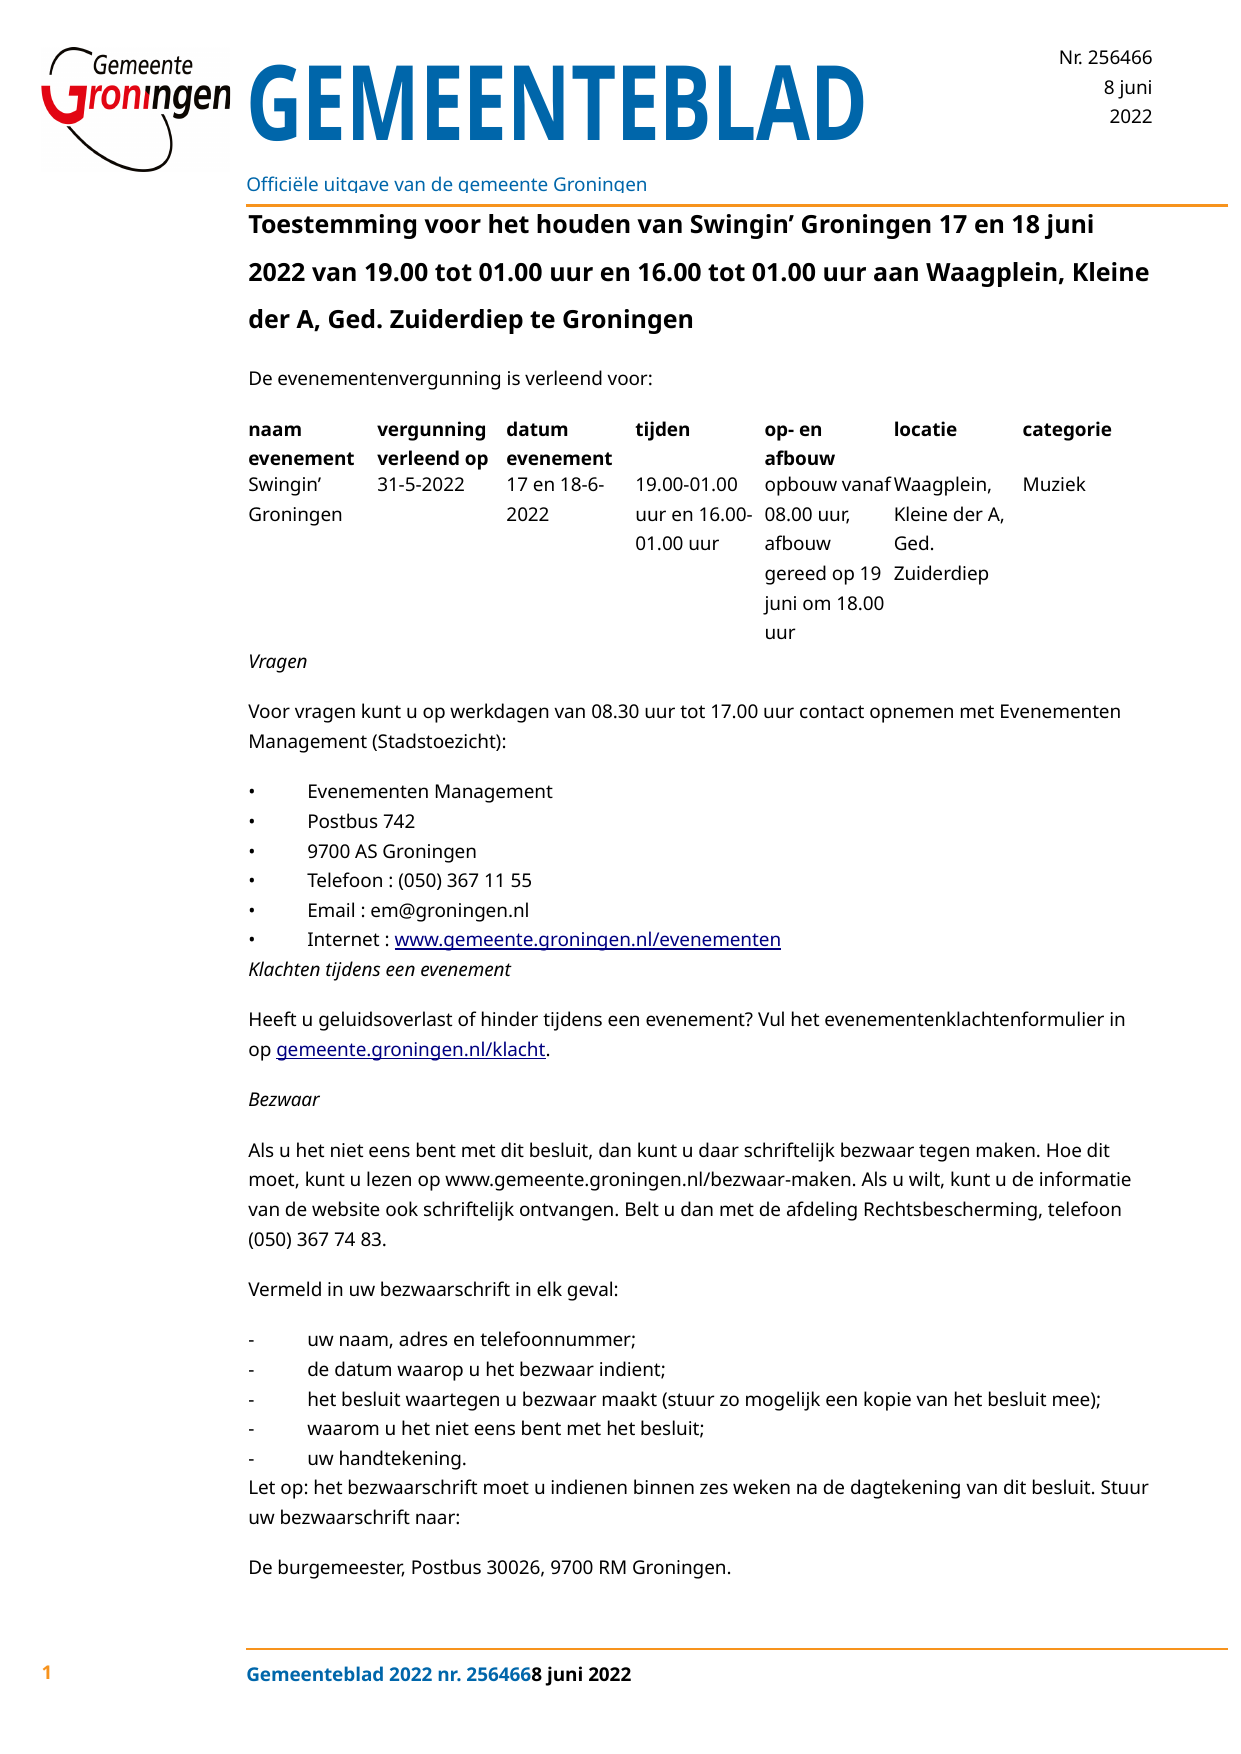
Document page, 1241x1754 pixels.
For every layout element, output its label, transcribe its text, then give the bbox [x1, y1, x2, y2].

picture [41, 47, 231, 172]
table_header datum evenement [506, 416, 635, 471]
table_header op- en afbouw [764, 416, 893, 471]
list Evenementen Management [248, 779, 1152, 804]
text De burgemeester, Postbus 30026, 9700 RM Groningen. [248, 1554, 1152, 1580]
table_header locatie [894, 416, 1022, 471]
table_cell Swingin’ Groningen [248, 471, 377, 645]
table_header tijden [635, 416, 764, 471]
table_header vergunning verleend op [377, 416, 506, 471]
text Als u het niet eens bent met dit besluit, dan kunt u daar schriftelijk bezwaar tegen maken. Hoe dit moet, kunt u lezen op www.gemeente.groningen.nl/bezwaar-maken. Als u wilt, kunt u de informatie van de website ook schriftelijk ontvangen. Belt u dan met de afdeling Rechtsbescherming, telefoon (050) 367 74 83. [248, 1137, 1152, 1251]
text De evenementenvergunning is verleend voor: [248, 366, 1152, 391]
text Bezwaar [248, 1087, 1152, 1112]
table_cell Waagplein, Kleine der A, Ged. Zuiderdiep [894, 471, 1022, 645]
text Voor vragen kunt u op werkdagen van 08.30 uur tot 17.00 uur contact opnemen met Evenementen Management (Stadstoezicht): [248, 699, 1152, 754]
text Let op: het bezwaarschrift moet u indienen binnen zes weken na de dagtekening van dit besluit. Stuur uw bezwaarschrift naar: [248, 1474, 1152, 1530]
text Heeft u geluidsoverlast of hinder tijdens een evenement? Vul het evenementenklachtenformulier in op gemeente.groningen.nl/klacht. [248, 1007, 1152, 1062]
text Klachten tijdens een evenement [248, 956, 1152, 982]
list het besluit waartegen u bezwaar maakt (stuur zo mogelijk een kopie van het besluit mee); [248, 1386, 1152, 1411]
list 9700 AS Groningen [248, 838, 1152, 863]
list Internet : www.gemeente.groningen.nl/evenementen [248, 927, 1152, 952]
table_cell 17 en 18-6-2022 [506, 471, 635, 645]
text Toestemming voor het houden van Swingin’ Groningen 17 en 18 juni 2022 van 19.00 tot 01.00 uur en 16.00 tot 01.00 uur aan Waagplein, Kleine der A, Ged. Zuiderdiep te Groningen [248, 207, 1152, 336]
table_cell opbouw vanaf 08.00 uur, afbouw gereed op 19 juni om 18.00 uur [764, 471, 893, 645]
table_header categorie [1023, 416, 1152, 471]
table_cell Muziek [1023, 471, 1152, 645]
text Vragen [248, 648, 1152, 674]
list uw naam, adres en telefoonnummer; [248, 1327, 1152, 1352]
table_header naam evenement [248, 416, 377, 471]
list Postbus 742 [248, 808, 1152, 834]
text Vermeld in uw bezwaarschrift in elk geval: [248, 1276, 1152, 1302]
list uw handtekening. [248, 1445, 1152, 1471]
table_cell 19.00-01.00 uur en 16.00-01.00 uur [635, 471, 764, 645]
list waarom u het niet eens bent met het besluit; [248, 1415, 1152, 1441]
list Email : em@groningen.nl [248, 897, 1152, 923]
table_cell 31-5-2022 [377, 471, 506, 645]
list Telefoon : (050) 367 11 55 [248, 867, 1152, 893]
list de datum waarop u het bezwaar indient; [248, 1356, 1152, 1382]
